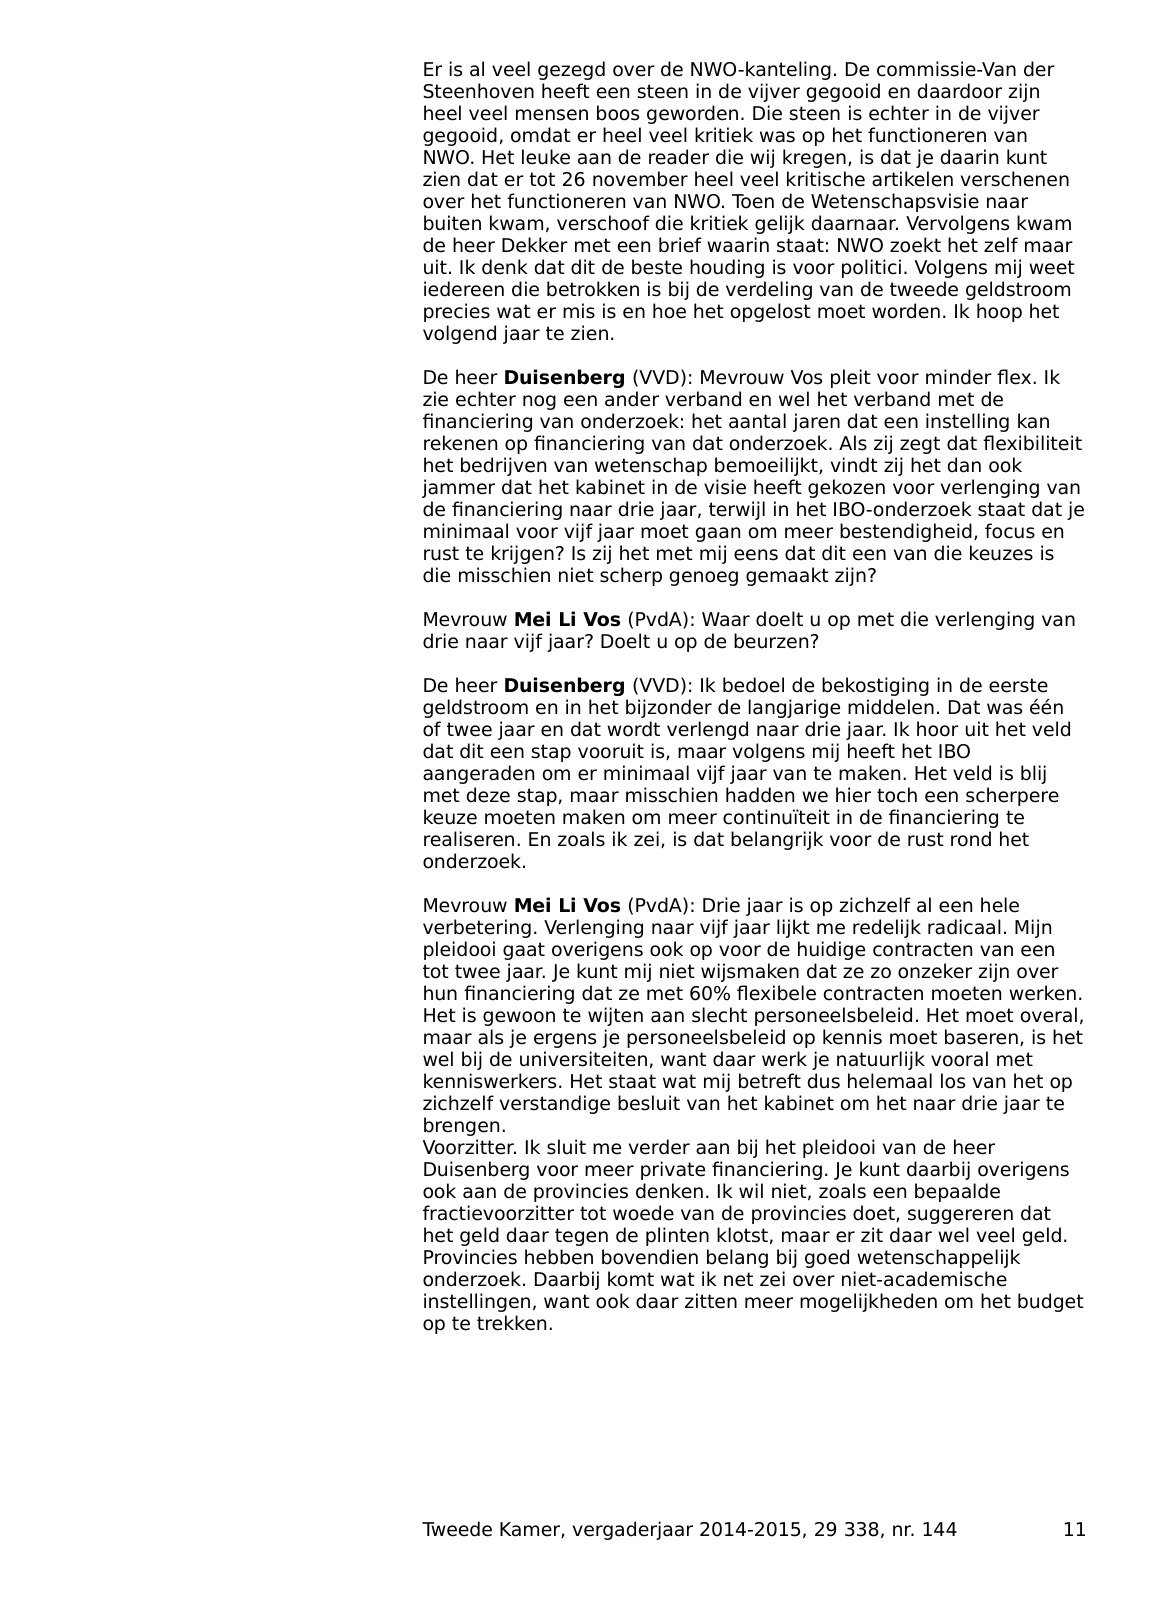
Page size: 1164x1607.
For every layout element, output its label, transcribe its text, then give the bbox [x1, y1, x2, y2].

text Er is al veel gezegd over de NWO-kanteling. De commissie-Van der Steenhoven heeft een steen in de vijver gegooid en daardoor zijn heel veel mensen boos geworden. Die steen is echter in de vijver gegooid, omdat er heel veel kritiek was op het functioneren van NWO. Het leuke aan de reader die wij kregen, is dat je daarin kunt zien dat er tot 26 november heel veel kritische artikelen verschenen over het functioneren van NWO. Toen de Wetenschapsvisie naar buiten kwam, verschoof die kritiek gelijk daarnaar. Vervolgens kwam de heer Dekker met een brief waarin staat: NWO zoekt het zelf maar uit. Ik denk dat dit de beste houding is voor politici. Volgens mij weet iedereen die betrokken is bij de verdeling van de tweede geldstroom precies wat er mis is en hoe het opgelost moet worden. Ik hoop het volgend jaar te zien. [422, 59, 1087, 345]
text De heer Duisenberg (VVD): Ik bedoel de bekostiging in de eerste geldstroom en in het bijzonder de langjarige middelen. Dat was één of twee jaar en dat wordt verlengd naar drie jaar. Ik hoor uit het veld dat dit een stap vooruit is, maar volgens mij heeft het IBO aangeraden om er minimaal vijf jaar van te maken. Het veld is blij met deze stap, maar misschien hadden we hier toch een scherpere keuze moeten maken om meer continuïteit in de financiering te realiseren. En zoals ik zei, is dat belangrijk voor de rust rond het onderzoek. [422, 675, 1087, 873]
text Mevrouw Mei Li Vos (PvdA): Drie jaar is op zichzelf al een hele verbetering. Verlenging naar vijf jaar lijkt me redelijk radicaal. Mijn pleidooi gaat overigens ook op voor de huidige contracten van een tot twee jaar. Je kunt mij niet wijsmaken dat ze zo onzeker zijn over hun financiering dat ze met 60% flexibele contracten moeten werken. Het is gewoon te wijten aan slecht personeelsbeleid. Het moet overal, maar als je ergens je personeelsbeleid op kennis moet baseren, is het wel bij de universiteiten, want daar werk je natuurlijk vooral met kenniswerkers. Het staat wat mij betreft dus helemaal los van het op zichzelf verstandige besluit van het kabinet om het naar drie jaar te brengen. [422, 895, 1087, 1137]
text Voorzitter. Ik sluit me verder aan bij het pleidooi van de heer Duisenberg voor meer private financiering. Je kunt daarbij overigens ook aan de provincies denken. Ik wil niet, zoals een bepaalde fractievoorzitter tot woede van de provincies doet, suggereren dat het geld daar tegen de plinten klotst, maar er zit daar wel veel geld. Provincies hebben bovendien belang bij goed wetenschappelijk onderzoek. Daarbij komt wat ik net zei over niet-academische instellingen, want ook daar zitten meer mogelijkheden om het budget op te trekken. [422, 1137, 1087, 1335]
text De heer Duisenberg (VVD): Mevrouw Vos pleit voor minder flex. Ik zie echter nog een ander verband en wel het verband met de financiering van onderzoek: het aantal jaren dat een instelling kan rekenen op financiering van dat onderzoek. Als zij zegt dat flexibiliteit het bedrijven van wetenschap bemoeilijkt, vindt zij het dan ook jammer dat het kabinet in de visie heeft gekozen voor verlenging van de financiering naar drie jaar, terwijl in het IBO-onderzoek staat dat je minimaal voor vijf jaar moet gaan om meer bestendigheid, focus en rust te krijgen? Is zij het met mij eens dat dit een van die keuzes is die misschien niet scherp genoeg gemaakt zijn? [422, 367, 1087, 587]
text Mevrouw Mei Li Vos (PvdA): Waar doelt u op met die verlenging van drie naar vijf jaar? Doelt u op de beurzen? [422, 609, 1087, 653]
